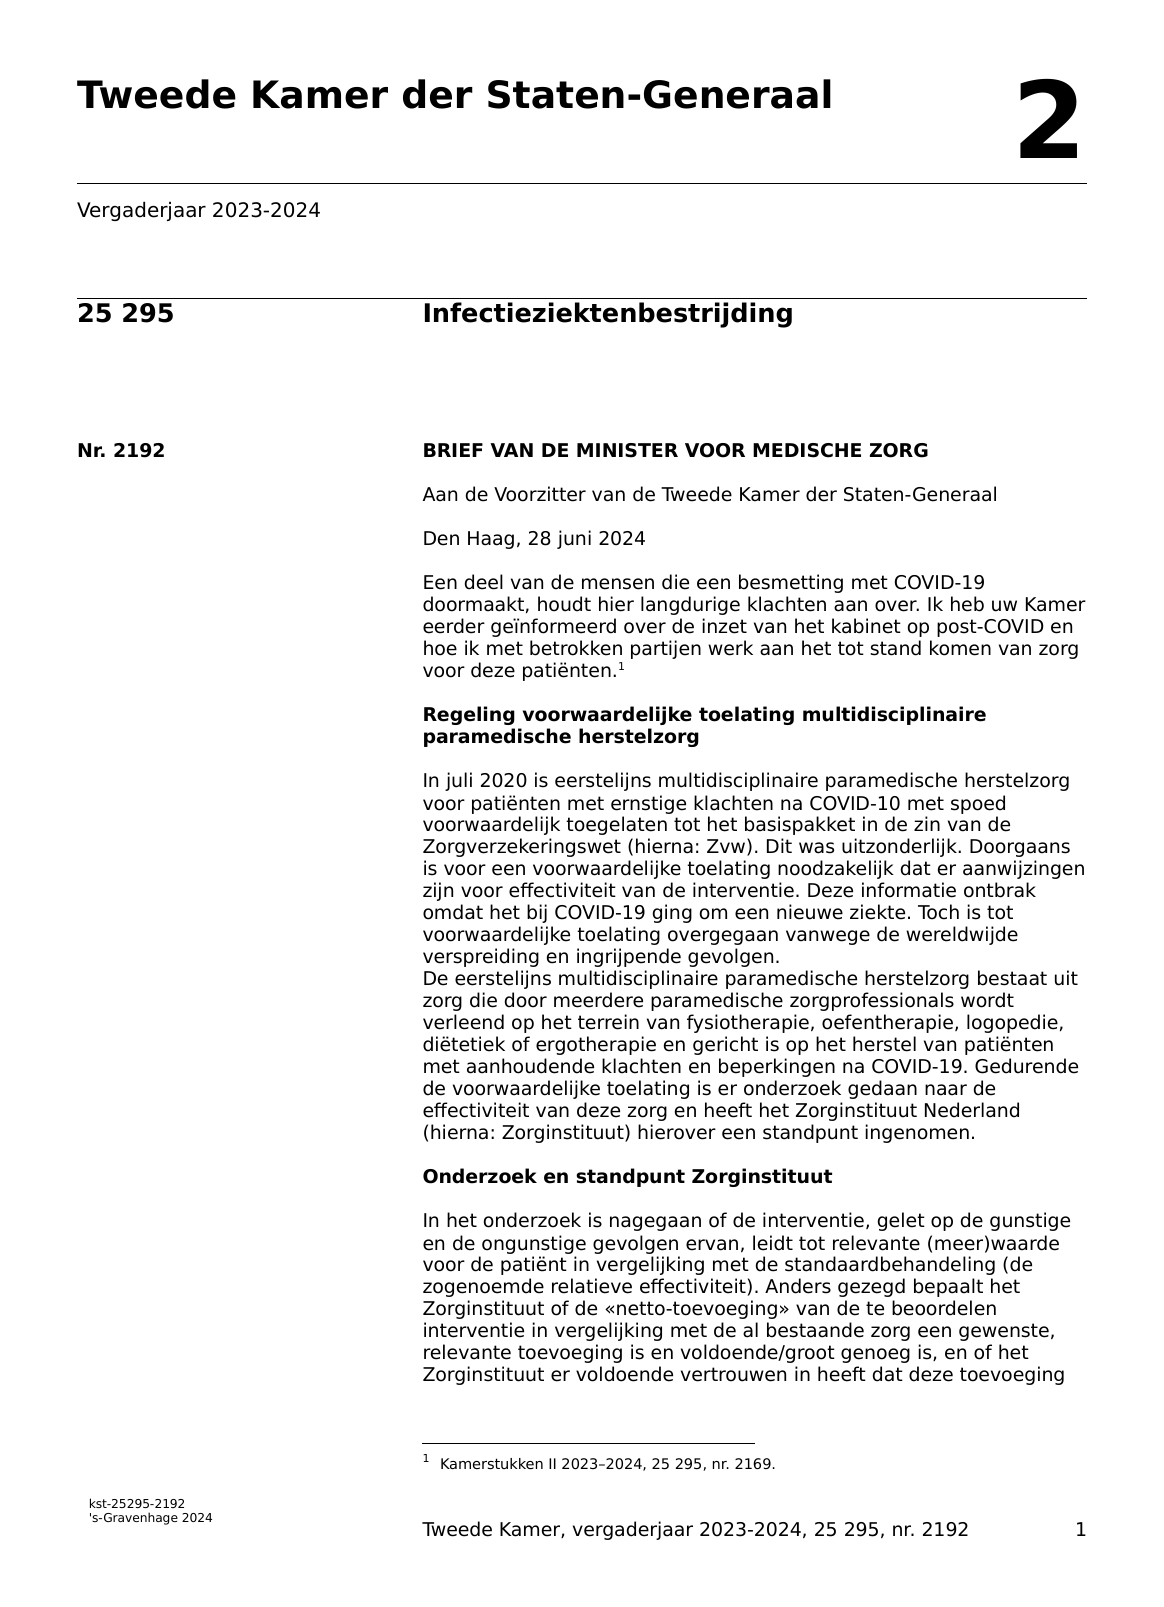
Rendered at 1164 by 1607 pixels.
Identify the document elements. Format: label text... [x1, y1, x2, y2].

table_header Tweede Kamer der Staten-Generaal [77, 59, 886, 183]
text 's-Gravenhage 2024 [88, 1511, 323, 1525]
text In juli 2020 is eerstelijns multidisciplinaire paramedische herstelzorg voor patiënten met ernstige klachten na COVID-10 met spoed voorwaardelijk toegelaten tot het basispakket in de zin van de Zorgverzekeringswet (hierna: Zvw). Dit was uitzonderlijk. Doorgaans is voor een voorwaardelijke toelating noodzakelijk dat er aanwijzingen zijn voor effectiviteit van de interventie. Deze informatie ontbrak omdat het bij COVID-19 ging om een nieuwe ziekte. Toch is tot voorwaardelijke toelating overgegaan vanwege de wereldwijde verspreiding en ingrijpende gevolgen. [422, 770, 1087, 968]
text In het onderzoek is nagegaan of de interventie, gelet op de gunstige en de ongunstige gevolgen ervan, leidt tot relevante (meer)waarde voor de patiënt in vergelijking met de standaardbehandeling (de zogenoemde relatieve effectiviteit). Anders gezegd bepaalt het Zorginstituut of de «netto-toevoeging» van de te beoordelen interventie in vergelijking met de al bestaande zorg een gewenste, relevante toevoeging is en voldoende/groot genoeg is, en of het Zorginstituut er voldoende vertrouwen in heeft dat deze toevoeging [422, 1210, 1087, 1386]
subtitle 25 295 Infectieziektenbestrijding [77, 299, 1087, 329]
text Aan de Voorzitter van de Tweede Kamer der Staten-Generaal [422, 484, 1087, 506]
text Een deel van de mensen die een besmetting met COVID-19 doormaakt, houdt hier langdurige klachten aan over. Ik heb uw Kamer eerder geïnformeerd over de inzet van het kabinet op post-COVID en hoe ik met betrokken partijen werk aan het tot stand komen van zorg voor deze patiënten. [422, 572, 1087, 682]
text Den Haag, 28 juni 2024 [422, 528, 1087, 550]
subtitle Nr. 2192 BRIEF VAN DE MINISTER VOOR MEDISCHE ZORG [77, 440, 1087, 462]
text Kamerstukken II 2023–2024, 25 295, nr. 2169. [422, 1452, 1087, 1474]
subtitle Regeling voorwaardelijke toelating multidisciplinaire paramedische herstelzorg [422, 704, 1087, 748]
table_header 2 [886, 59, 1087, 183]
text kst-25295-2192 [88, 1497, 323, 1511]
table_cell Vergaderjaar 2023-2024 [77, 184, 1087, 298]
text De eerstelijns multidisciplinaire paramedische herstelzorg bestaat uit zorg die door meerdere paramedische zorgprofessionals wordt verleend op het terrein van fysiotherapie, oefentherapie, logopedie, diëtetiek of ergotherapie en gericht is op het herstel van patiënten met aanhoudende klachten en beperkingen na COVID-19. Gedurende de voorwaardelijke toelating is er onderzoek gedaan naar de effectiviteit van deze zorg en heeft het Zorginstituut Nederland (hierna: Zorginstituut) hierover een standpunt ingenomen. [422, 968, 1087, 1144]
subtitle Onderzoek en standpunt Zorginstituut [422, 1166, 1087, 1188]
